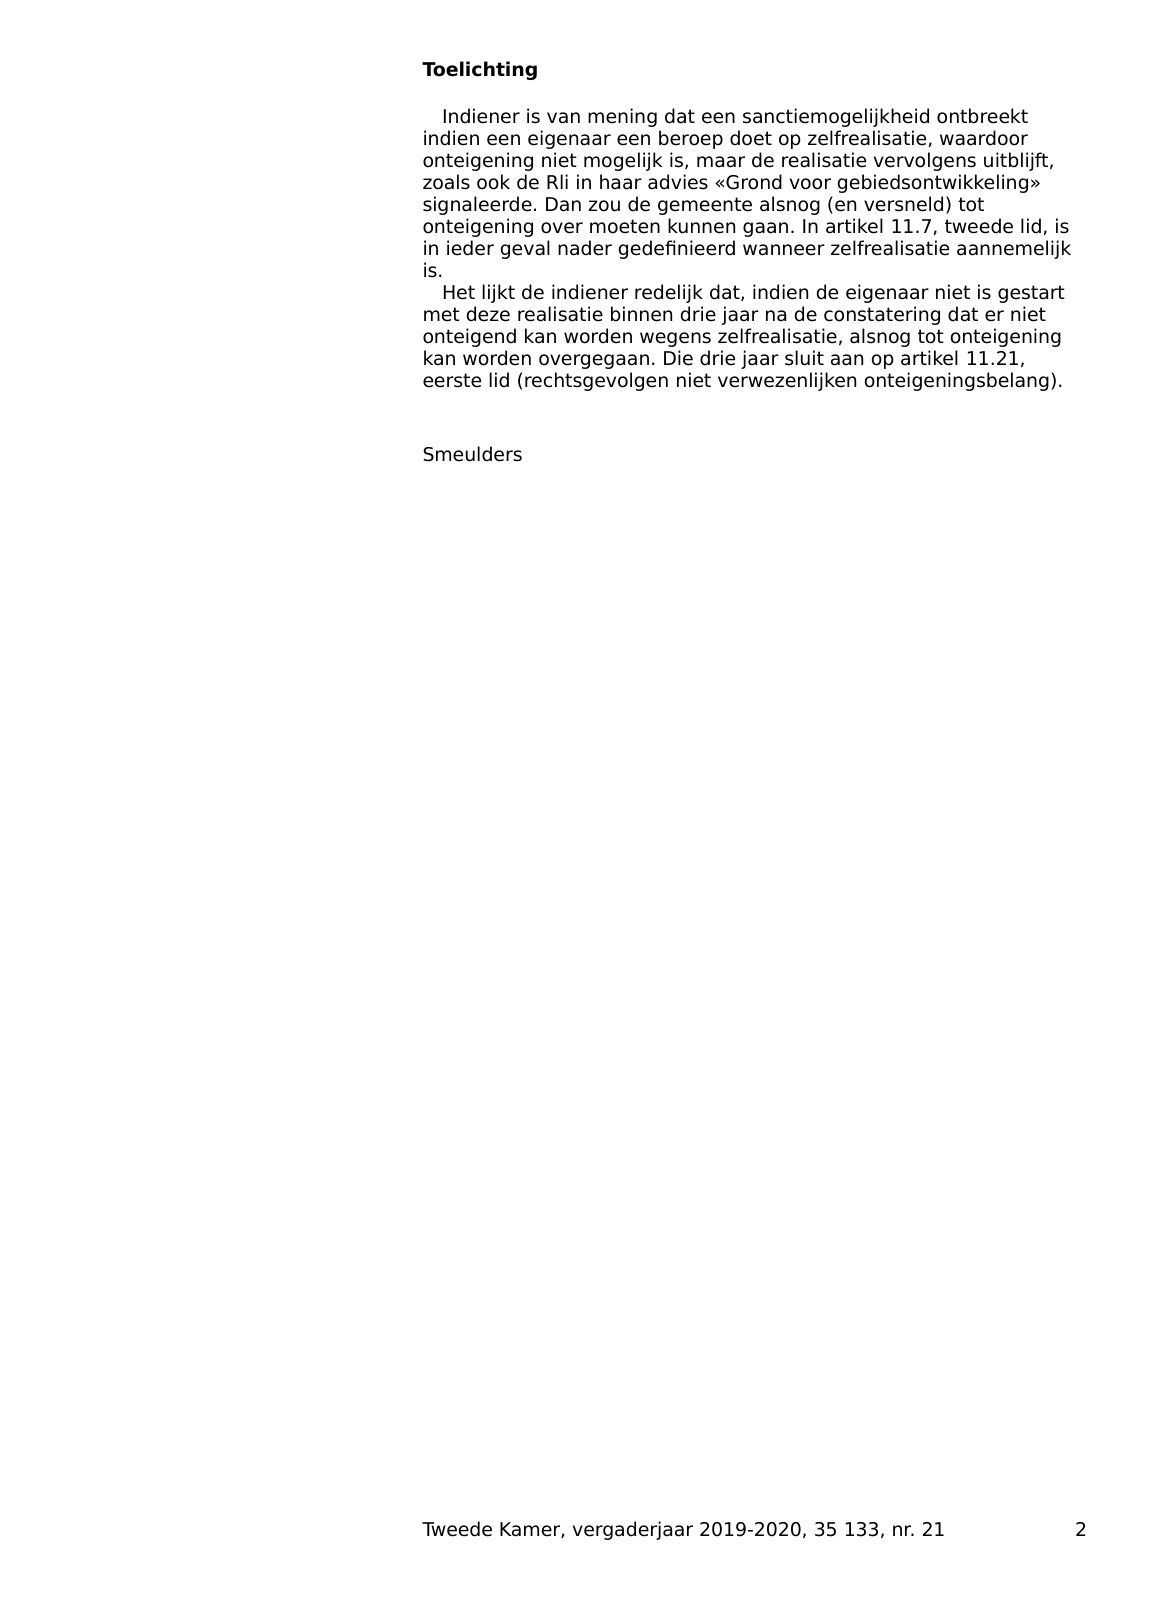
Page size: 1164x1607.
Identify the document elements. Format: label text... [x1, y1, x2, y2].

text Het lijkt de indiener redelijk dat, indien de eigenaar niet is gestart met deze realisatie binnen drie jaar na de constatering dat er niet onteigend kan worden wegens zelfrealisatie, alsnog tot onteigening kan worden overgegaan. Die drie jaar sluit aan op artikel 11.21, eerste lid (rechtsgevolgen niet verwezenlijken onteigeningsbelang). [422, 282, 1087, 392]
subtitle Toelichting [422, 59, 1087, 81]
text Smeulders [422, 422, 1087, 466]
text Indiener is van mening dat een sanctiemogelijkheid ontbreekt indien een eigenaar een beroep doet op zelfrealisatie, waardoor onteigening niet mogelijk is, maar de realisatie vervolgens uitblijft, zoals ook de Rli in haar advies «Grond voor gebiedsontwikkeling» signaleerde. Dan zou de gemeente alsnog (en versneld) tot onteigening over moeten kunnen gaan. In artikel 11.7, tweede lid, is in ieder geval nader gedefinieerd wanneer zelfrealisatie aannemelijk is. [422, 106, 1087, 282]
